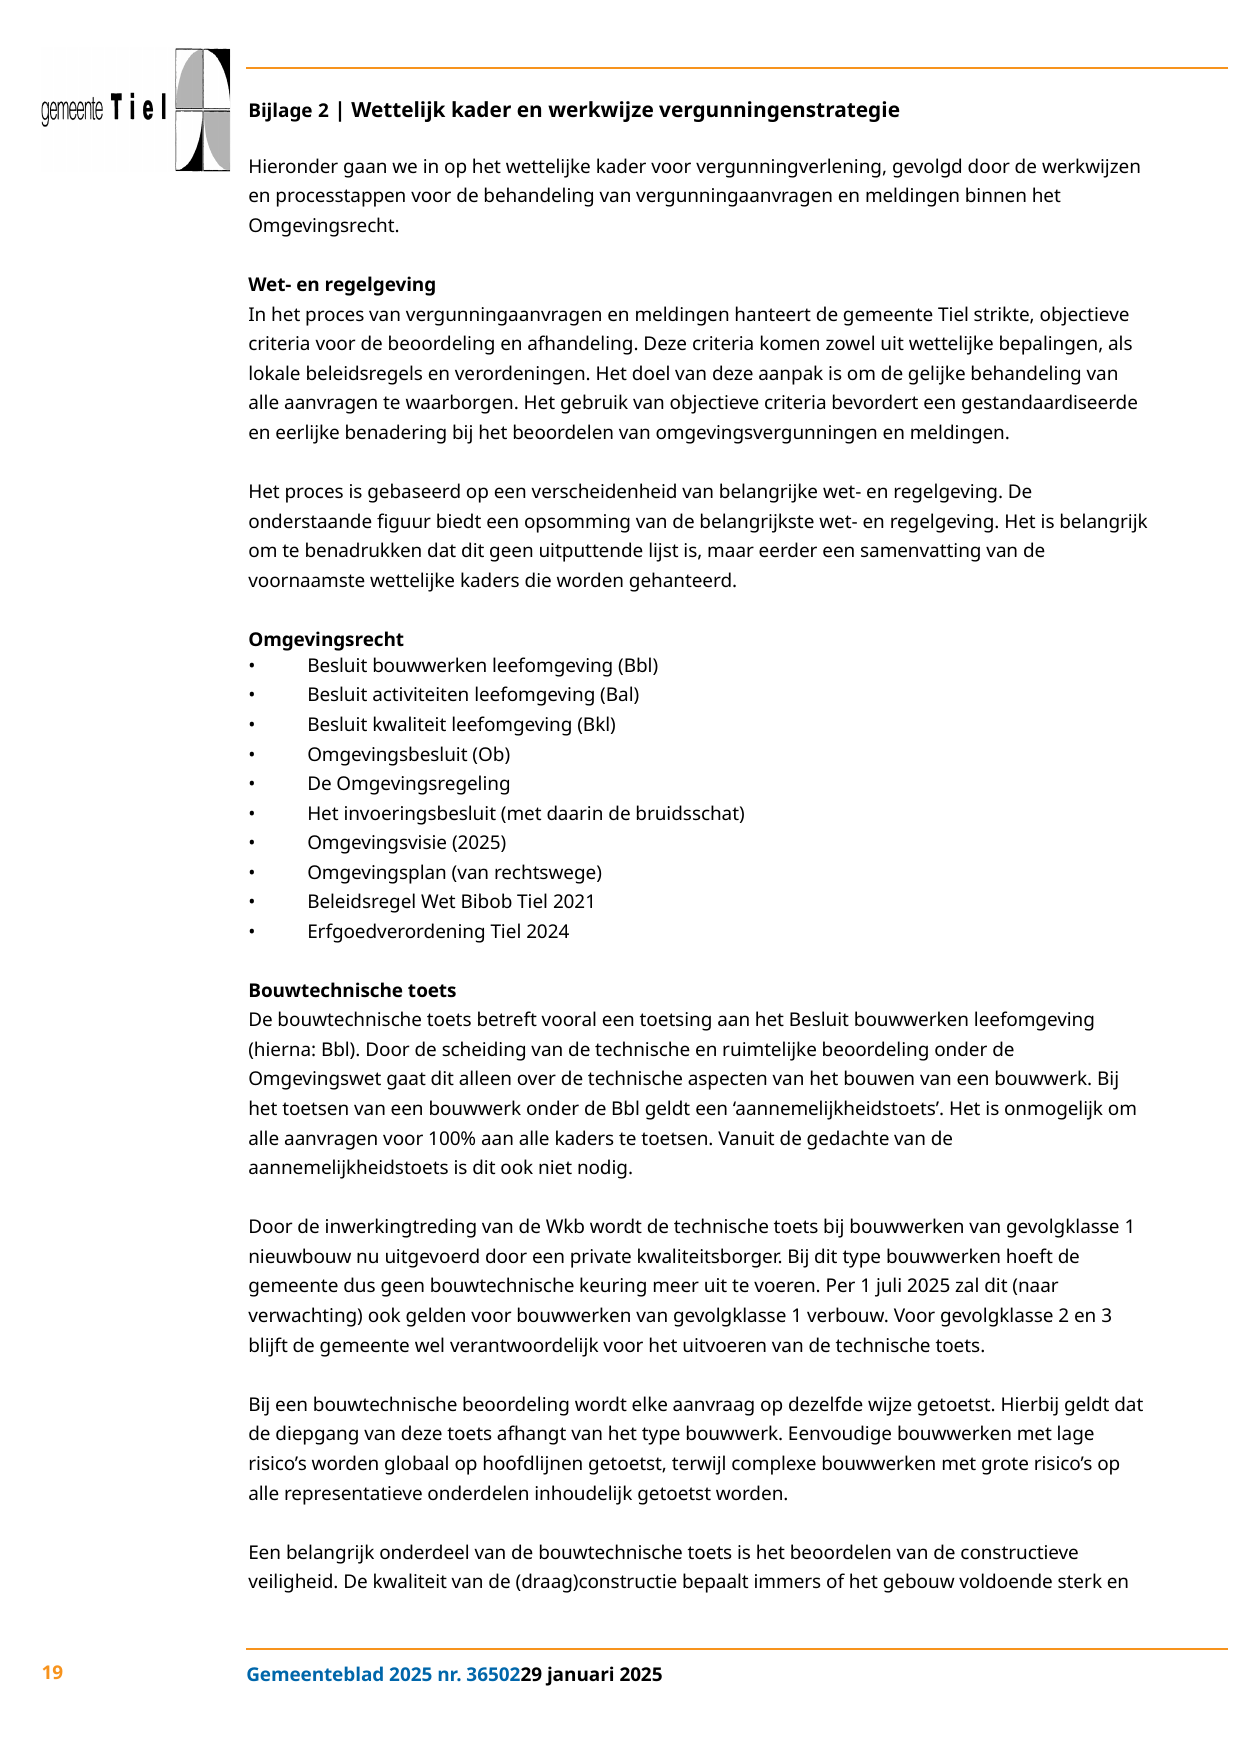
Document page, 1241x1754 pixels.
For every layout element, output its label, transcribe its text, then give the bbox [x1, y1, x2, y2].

text Bouwtechnische toets [248, 977, 1152, 1003]
text In het proces van vergunningaanvragen en meldingen hanteert de gemeente Tiel strikte, objectieve criteria voor de beoordeling en afhandeling. Deze criteria komen zowel uit wettelijke bepalingen, als lokale beleidsregels en verordeningen. Het doel van deze aanpak is om de gelijke behandeling van alle aanvragen te waarborgen. Het gebruik van objectieve criteria bevordert een gestandaardiseerde en eerlijke benadering bij het beoordelen van omgevingsvergunningen en meldingen. [248, 301, 1152, 445]
text Een belangrijk onderdeel van de bouwtechnische toets is het beoordelen van de constructieve veiligheid. De kwaliteit van de (draag)constructie bepaalt immers of het gebouw voldoende sterk en [248, 1539, 1152, 1594]
table_cell Besluit bouwwerken leefomgeving (Bbl) Besluit activiteiten leefomgeving (Bal) Besluit kwaliteit leefomgeving (Bkl) Omgevingsbesluit (Ob) De Omgevingsregeling Het invoeringsbesluit (met daarin de bruidsschat) Omgevingsvisie (2025) Omgevingsplan (van rechtswege) Beleidsregel Wet Bibob Tiel 2021 Erfgoedverordening Tiel 2024 [248, 652, 1152, 944]
table_header Omgevingsrecht [248, 626, 1152, 652]
text Door de inwerkingtreding van de Wkb wordt de technische toets bij bouwwerken van gevolgklasse 1 nieuwbouw nu uitgevoerd door een private kwaliteitsborger. Bij dit type bouwwerken hoeft de gemeente dus geen bouwtechnische keuring meer uit te voeren. Per 1 juli 2025 zal dit (naar verwachting) ook gelden voor bouwwerken van gevolgklasse 1 verbouw. Voor gevolgklasse 2 en 3 blijft de gemeente wel verantwoordelijk voor het uitvoeren van de technische toets. [248, 1213, 1152, 1358]
text Bijlage 2 | Wettelijk kader en werkwijze vergunningenstrategie [248, 95, 1152, 123]
text Wet- en regelgeving [248, 271, 1152, 297]
picture [41, 47, 231, 172]
text Hieronder gaan we in op het wettelijke kader voor vergunningverlening, gevolgd door de werkwijzen en processtappen voor de behandeling van vergunningaanvragen en meldingen binnen het Omgevingsrecht. [248, 153, 1152, 238]
text Het proces is gebaseerd op een verscheidenheid van belangrijke wet- en regelgeving. De onderstaande figuur biedt een opsomming van de belangrijkste wet- en regelgeving. Het is belangrijk om te benadrukken dat dit geen uitputtende lijst is, maar eerder een samenvatting van de voornaamste wettelijke kaders die worden gehanteerd. [248, 478, 1152, 593]
text De bouwtechnische toets betreft vooral een toetsing aan het Besluit bouwwerken leefomgeving (hierna: Bbl). Door de scheiding van de technische en ruimtelijke beoordeling onder de Omgevingswet gaat dit alleen over de technische aspecten van het bouwen van een bouwwerk. Bij het toetsen van een bouwwerk onder de Bbl geldt een ‘aannemelijkheidstoets’. Het is onmogelijk om alle aanvragen voor 100% aan alle kaders te toetsen. Vanuit de gedachte van de aannemelijkheidstoets is dit ook niet nodig. [248, 1006, 1152, 1180]
text Bij een bouwtechnische beoordeling wordt elke aanvraag op dezelfde wijze getoetst. Hierbij geldt dat de diepgang van deze toets afhangt van het type bouwwerk. Eenvoudige bouwwerken met lage risico’s worden globaal op hoofdlijnen getoetst, terwijl complexe bouwwerken met grote risico’s op alle representatieve onderdelen inhoudelijk getoetst worden. [248, 1391, 1152, 1506]
